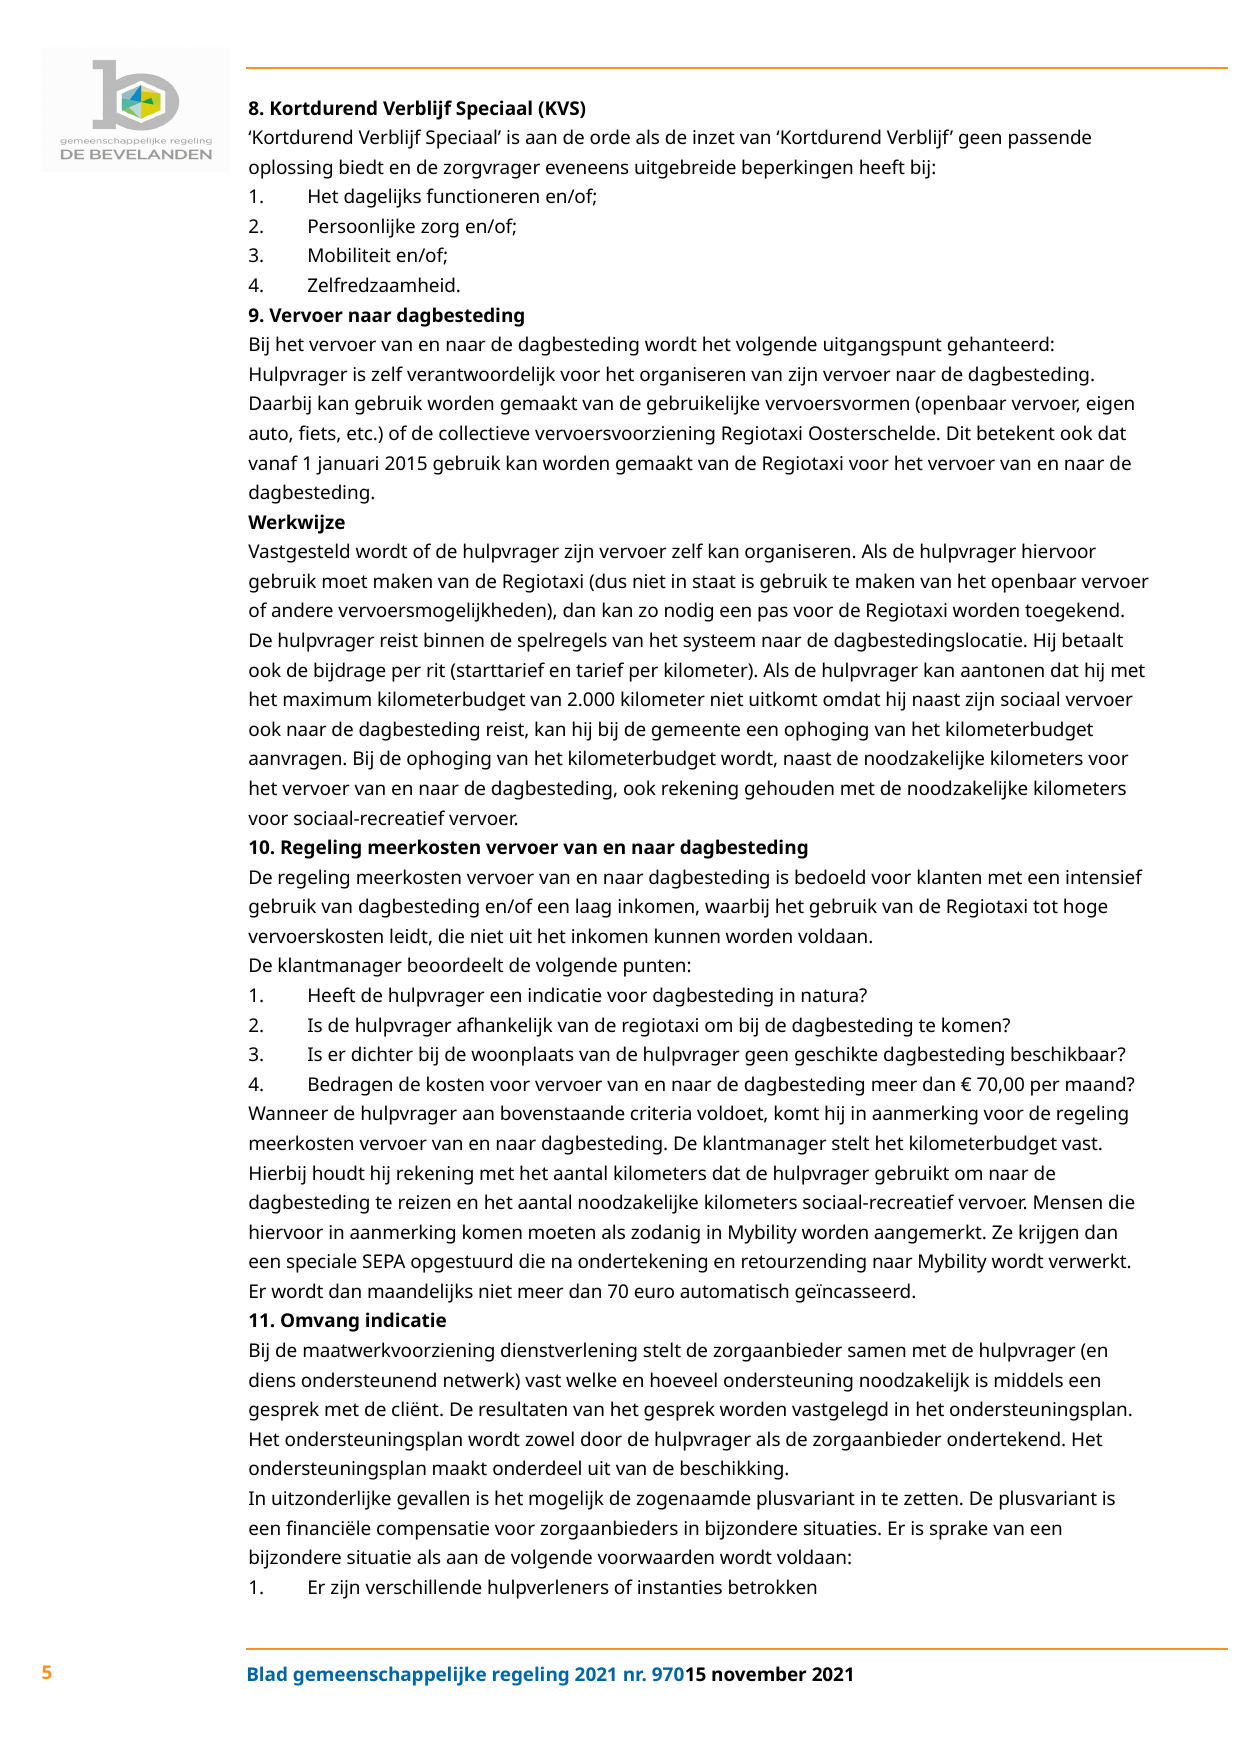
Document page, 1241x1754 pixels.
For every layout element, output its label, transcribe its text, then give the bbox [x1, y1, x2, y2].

text ‘Kortdurend Verblijf Speciaal’ is aan de orde als de inzet van ‘Kortdurend Verblijf’ geen passende oplossing biedt en de zorgvrager eveneens uitgebreide beperkingen heeft bij: [248, 124, 1152, 180]
text Wanneer de hulpvrager aan bovenstaande criteria voldoet, komt hij in aanmerking voor de regeling meerkosten vervoer van en naar dagbesteding. De klantmanager stelt het kilometerbudget vast. Hierbij houdt hij rekening met het aantal kilometers dat de hulpvrager gebruikt om naar de dagbesteding te reizen en het aantal noodzakelijke kilometers sociaal-recreatief vervoer. Mensen die hiervoor in aanmerking komen moeten als zodanig in Mybility worden aangemerkt. Ze krijgen dan een speciale SEPA opgestuurd die na ondertekening en retourzending naar Mybility wordt verwerkt. Er wordt dan maandelijks niet meer dan 70 euro automatisch geïncasseerd. [248, 1101, 1152, 1304]
list Het dagelijks functioneren en/of; [248, 183, 1152, 209]
list Bedragen de kosten voor vervoer van en naar de dagbesteding meer dan € 70,00 per maand? [248, 1071, 1152, 1097]
list Heeft de hulpvrager een indicatie voor dagbesteding in natura? [248, 982, 1152, 1008]
list Er zijn verschillende hulpverleners of instanties betrokken [248, 1574, 1152, 1600]
text Vastgesteld wordt of de hulpvrager zijn vervoer zelf kan organiseren. Als de hulpvrager hiervoor gebruik moet maken van de Regiotaxi (dus niet in staat is gebruik te maken van het openbaar vervoer of andere vervoersmogelijkheden), dan kan zo nodig een pas voor de Regiotaxi worden toegekend. De hulpvrager reist binnen de spelregels van het systeem naar de dagbestedingslocatie. Hij betaalt ook de bijdrage per rit (starttarief en tarief per kilometer). Als de hulpvrager kan aantonen dat hij met het maximum kilometerbudget van 2.000 kilometer niet uitkomt omdat hij naast zijn sociaal vervoer ook naar de dagbesteding reist, kan hij bij de gemeente een ophoging van het kilometerbudget aanvragen. Bij de ophoging van het kilometerbudget wordt, naast de noodzakelijke kilometers voor het vervoer van en naar de dagbesteding, ook rekening gehouden met de noodzakelijke kilometers voor sociaal-recreatief vervoer. [248, 538, 1152, 831]
text De regeling meerkosten vervoer van en naar dagbesteding is bedoeld voor klanten met een intensief gebruik van dagbesteding en/of een laag inkomen, waarbij het gebruik van de Regiotaxi tot hoge vervoerskosten leidt, die niet uit het inkomen kunnen worden voldaan. [248, 864, 1152, 949]
text Bij het vervoer van en naar de dagbesteding wordt het volgende uitgangspunt gehanteerd: [248, 331, 1152, 357]
text De klantmanager beoordeelt de volgende punten: [248, 953, 1152, 978]
list Is er dichter bij de woonplaats van de hulpvrager geen geschikte dagbesteding beschikbaar? [248, 1041, 1152, 1067]
text 10. Regeling meerkosten vervoer van en naar dagbesteding [248, 834, 1152, 860]
text 8. Kortdurend Verblijf Speciaal (KVS) [248, 95, 1152, 121]
text 9. Vervoer naar dagbesteding [248, 302, 1152, 328]
list Mobiliteit en/of; [248, 243, 1152, 268]
list Zelfredzaamheid. [248, 272, 1152, 298]
text Bij de maatwerkvoorziening dienstverlening stelt de zorgaanbieder samen met de hulpvrager (en diens ondersteunend netwerk) vast welke en hoeveel ondersteuning noodzakelijk is middels een gesprek met de cliënt. De resultaten van het gesprek worden vastgelegd in het ondersteuningsplan. Het ondersteuningsplan wordt zowel door de hulpvrager als de zorgaanbieder ondertekend. Het ondersteuningsplan maakt onderdeel uit van de beschikking. [248, 1337, 1152, 1481]
text In uitzonderlijke gevallen is het mogelijk de zogenaamde plusvariant in te zetten. De plusvariant is een financiële compensatie voor zorgaanbieders in bijzondere situaties. Er is sprake van een bijzondere situatie als aan de volgende voorwaarden wordt voldaan: [248, 1485, 1152, 1570]
list Is de hulpvrager afhankelijk van de regiotaxi om bij de dagbesteding te komen? [248, 1012, 1152, 1038]
text 11. Omvang indicatie [248, 1308, 1152, 1333]
picture [41, 47, 231, 172]
text Hulpvrager is zelf verantwoordelijk voor het organiseren van zijn vervoer naar de dagbesteding. Daarbij kan gebruik worden gemaakt van de gebruikelijke vervoersvormen (openbaar vervoer, eigen auto, fiets, etc.) of de collectieve vervoersvoorziening Regiotaxi Oosterschelde. Dit betekent ook dat vanaf 1 januari 2015 gebruik kan worden gemaakt van de Regiotaxi voor het vervoer van en naar de dagbesteding. [248, 361, 1152, 505]
text Werkwijze [248, 509, 1152, 535]
list Persoonlijke zorg en/of; [248, 213, 1152, 239]
